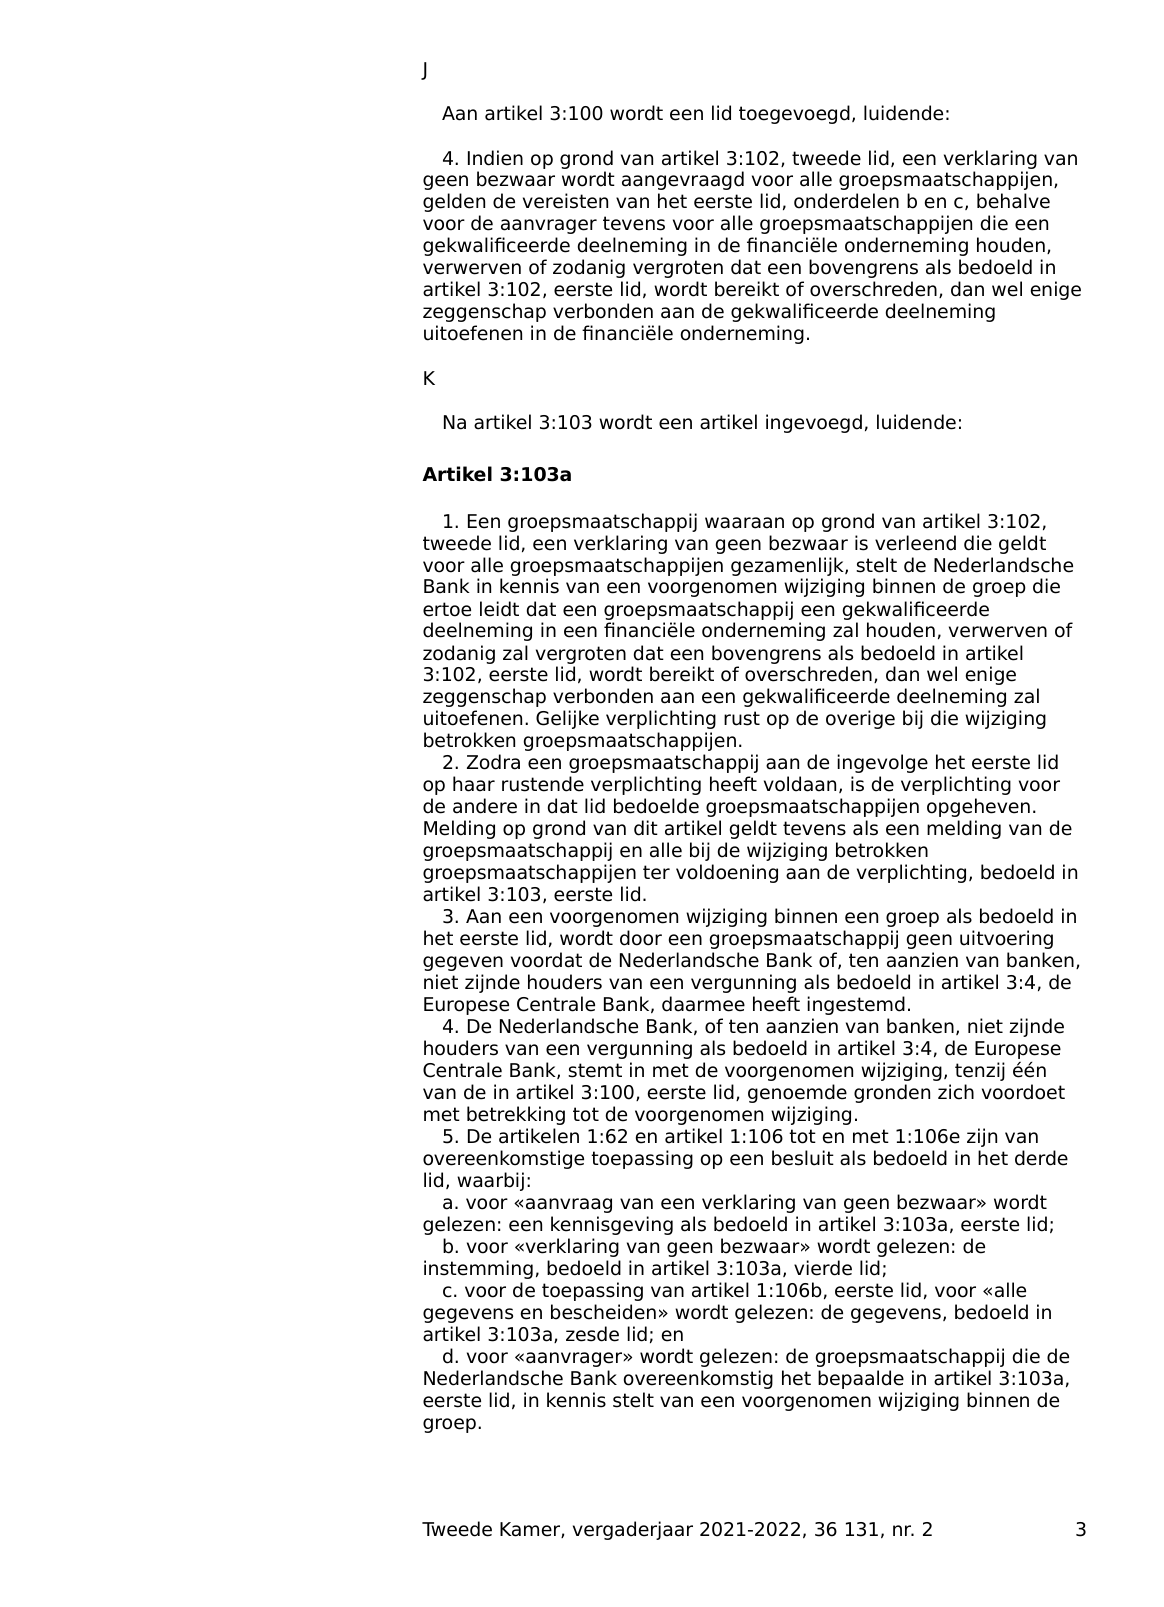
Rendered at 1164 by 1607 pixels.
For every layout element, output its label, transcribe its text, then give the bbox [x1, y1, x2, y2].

text 1. Een groepsmaatschappij waaraan op grond van artikel 3:102, tweede lid, een verklaring van geen bezwaar is verleend die geldt voor alle groepsmaatschappijen gezamenlijk, stelt de Nederlandsche Bank in kennis van een voorgenomen wijziging binnen de groep die ertoe leidt dat een groepsmaatschappij een gekwalificeerde deelneming in een financiële onderneming zal houden, verwerven of zodanig zal vergroten dat een bovengrens als bedoeld in artikel 3:102, eerste lid, wordt bereikt of overschreden, dan wel enige zeggenschap verbonden aan een gekwalificeerde deelneming zal uitoefenen. Gelijke verplichting rust op de overige bij die wijziging betrokken groepsmaatschappijen. [422, 511, 1087, 752]
text Na artikel 3:103 wordt een artikel ingevoegd, luidende: [422, 412, 1087, 433]
text Aan artikel 3:100 wordt een lid toegevoegd, luidende: [422, 103, 1087, 125]
text b. voor «verklaring van geen bezwaar» wordt gelezen: de instemming, bedoeld in artikel 3:103a, vierde lid; [422, 1236, 1087, 1280]
subtitle Artikel 3:103a [422, 463, 1087, 486]
text 2. Zodra een groepsmaatschappij aan de ingevolge het eerste lid op haar rustende verplichting heeft voldaan, is de verplichting voor de andere in dat lid bedoelde groepsmaatschappijen opgeheven. Melding op grond van dit artikel geldt tevens als een melding van de groepsmaatschappij en alle bij de wijziging betrokken groepsmaatschappijen ter voldoening aan de verplichting, bedoeld in artikel 3:103, eerste lid. [422, 752, 1087, 906]
text a. voor «aanvraag van een verklaring van geen bezwaar» wordt gelezen: een kennisgeving als bedoeld in artikel 3:103a, eerste lid; [422, 1192, 1087, 1236]
text J [422, 59, 1087, 81]
text 3. Aan een voorgenomen wijziging binnen een groep als bedoeld in het eerste lid, wordt door een groepsmaatschappij geen uitvoering gegeven voordat de Nederlandsche Bank of, ten aanzien van banken, niet zijnde houders van een vergunning als bedoeld in artikel 3:4, de Europese Centrale Bank, daarmee heeft ingestemd. [422, 906, 1087, 1016]
text 4. Indien op grond van artikel 3:102, tweede lid, een verklaring van geen bezwaar wordt aangevraagd voor alle groepsmaatschappijen, gelden de vereisten van het eerste lid, onderdelen b en c, behalve voor de aanvrager tevens voor alle groepsmaatschappijen die een gekwalificeerde deelneming in de financiële onderneming houden, verwerven of zodanig vergroten dat een bovengrens als bedoeld in artikel 3:102, eerste lid, wordt bereikt of overschreden, dan wel enige zeggenschap verbonden aan de gekwalificeerde deelneming uitoefenen in de financiële onderneming. [422, 147, 1087, 345]
text 5. De artikelen 1:62 en artikel 1:106 tot en met 1:106e zijn van overeenkomstige toepassing op een besluit als bedoeld in het derde lid, waarbij: [422, 1126, 1087, 1192]
text c. voor de toepassing van artikel 1:106b, eerste lid, voor «alle gegevens en bescheiden» wordt gelezen: de gegevens, bedoeld in artikel 3:103a, zesde lid; en [422, 1280, 1087, 1346]
text K [422, 367, 1087, 389]
text d. voor «aanvrager» wordt gelezen: de groepsmaatschappij die de Nederlandsche Bank overeenkomstig het bepaalde in artikel 3:103a, eerste lid, in kennis stelt van een voorgenomen wijziging binnen de groep. [422, 1346, 1087, 1434]
text 4. De Nederlandsche Bank, of ten aanzien van banken, niet zijnde houders van een vergunning als bedoeld in artikel 3:4, de Europese Centrale Bank, stemt in met de voorgenomen wijziging, tenzij één van de in artikel 3:100, eerste lid, genoemde gronden zich voordoet met betrekking tot de voorgenomen wijziging. [422, 1016, 1087, 1126]
